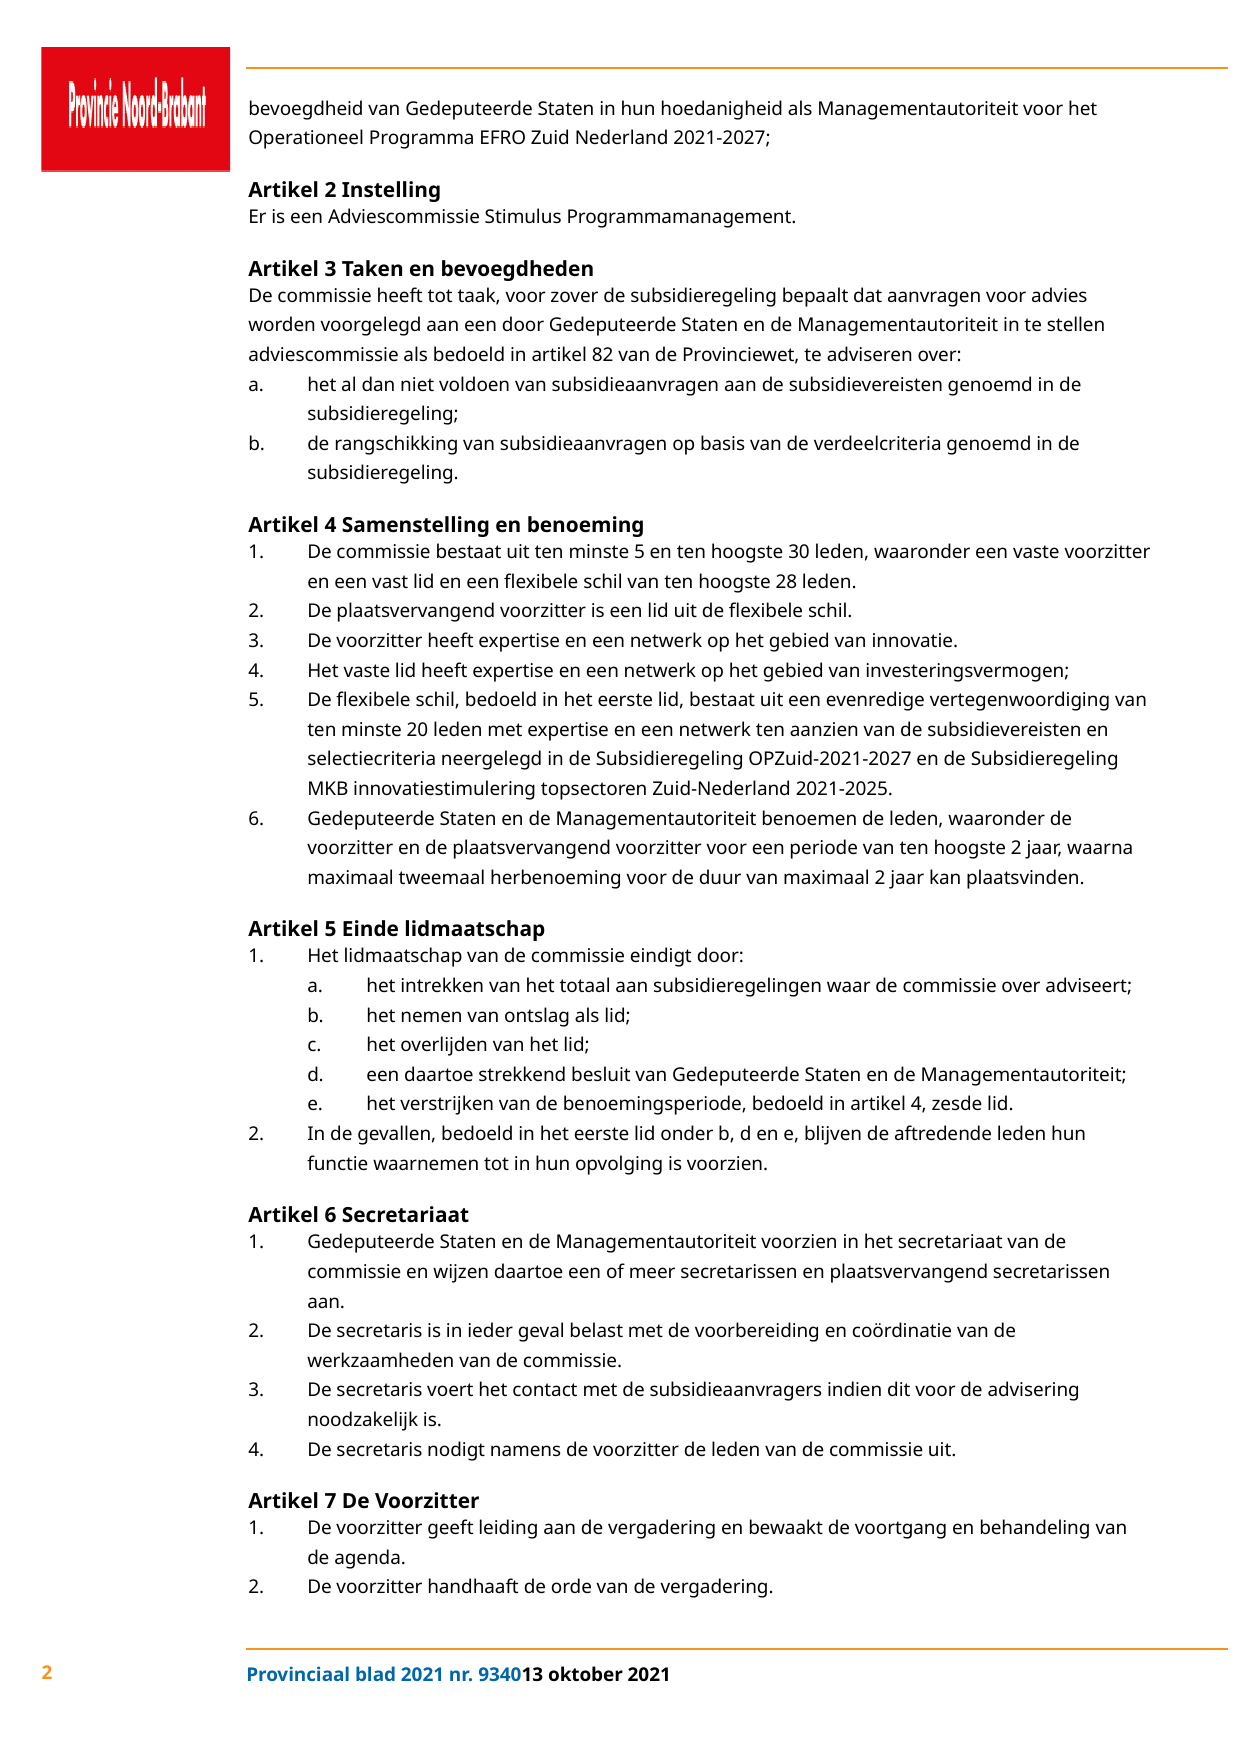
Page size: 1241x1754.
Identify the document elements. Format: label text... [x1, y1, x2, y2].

list het intrekken van het totaal aan subsidieregelingen waar de commissie over adviseert; [307, 972, 1152, 998]
list De commissie bestaat uit ten minste 5 en ten hoogste 30 leden, waaronder een vaste voorzitter en een vast lid en een flexibele schil van ten hoogste 28 leden. [248, 538, 1152, 594]
text bevoegdheid van Gedeputeerde Staten in hun hoedanigheid als Managementautoriteit voor het Operationeel Programma EFRO Zuid Nederland 2021-2027; [248, 95, 1152, 150]
list Het lidmaatschap van de commissie eindigt door: [248, 943, 1152, 968]
list het nemen van ontslag als lid; [307, 1002, 1152, 1028]
list De secretaris voert het contact met de subsidieaanvragers indien dit voor de advisering noodzakelijk is. [248, 1377, 1152, 1432]
list het overlijden van het lid; [307, 1031, 1152, 1057]
text De commissie heeft tot taak, voor zover de subsidieregeling bepaalt dat aanvragen voor advies worden voorgelegd aan een door Gedeputeerde Staten en de Managementautoriteit in te stellen adviescommissie als bedoeld in artikel 82 van de Provinciewet, te adviseren over: [248, 282, 1152, 367]
list De voorzitter heeft expertise en een netwerk op het gebied van innovatie. [248, 627, 1152, 653]
list Het vaste lid heeft expertise en een netwerk op het gebied van investeringsvermogen; [248, 657, 1152, 682]
list De voorzitter geeft leiding aan de vergadering en bewaakt de voortgang en behandeling van de agenda. [248, 1514, 1152, 1570]
list een daartoe strekkend besluit van Gedeputeerde Staten en de Managementautoriteit; [307, 1061, 1152, 1087]
list De voorzitter handhaaft de orde van de vergadering. [248, 1574, 1152, 1599]
text Artikel 4 Samenstelling en benoeming [248, 510, 1152, 538]
text Artikel 6 Secretariaat [248, 1200, 1152, 1229]
list het al dan niet voldoen van subsidieaanvragen aan de subsidievereisten genoemd in de subsidieregeling; [248, 371, 1152, 426]
list In de gevallen, bedoeld in het eerste lid onder b, d en e, blijven de aftredende leden hun functie waarnemen tot in hun opvolging is voorzien. [248, 1120, 1152, 1176]
list Gedeputeerde Staten en de Managementautoriteit benoemen de leden, waaronder de voorzitter en de plaatsvervangend voorzitter voor een periode van ten hoogste 2 jaar, waarna maximaal tweemaal herbenoeming voor de duur van maximaal 2 jaar kan plaatsvinden. [248, 805, 1152, 889]
text Artikel 5 Einde lidmaatschap [248, 914, 1152, 943]
list De secretaris nodigt namens de voorzitter de leden van de commissie uit. [248, 1436, 1152, 1461]
list Gedeputeerde Staten en de Managementautoriteit voorzien in het secretariaat van de commissie en wijzen daartoe een of meer secretarissen en plaatsvervangend secretarissen aan. [248, 1229, 1152, 1313]
list De plaatsvervangend voorzitter is een lid uit de flexibele schil. [248, 598, 1152, 623]
list de rangschikking van subsidieaanvragen op basis van de verdeelcriteria genoemd in de subsidieregeling. [248, 430, 1152, 485]
list De secretaris is in ieder geval belast met de voorbereiding en coördinatie van de werkzaamheden van de commissie. [248, 1317, 1152, 1373]
list het verstrijken van de benoemingsperiode, bedoeld in artikel 4, zesde lid. [307, 1091, 1152, 1116]
list De flexibele schil, bedoeld in het eerste lid, bestaat uit een evenredige vertegenwoordiging van ten minste 20 leden met expertise en een netwerk ten aanzien van de subsidievereisten en selectiecriteria neergelegd in de Subsidieregeling OPZuid-2021-2027 en de Subsidieregeling MKB innovatiestimulering topsectoren Zuid-Nederland 2021-2025. [248, 686, 1152, 801]
text Artikel 7 De Voorzitter [248, 1486, 1152, 1514]
text Artikel 3 Taken en bevoegdheden [248, 254, 1152, 282]
text Artikel 2 Instelling [248, 175, 1152, 203]
picture [41, 47, 231, 172]
text Er is een Adviescommissie Stimulus Programmamanagement. [248, 203, 1152, 229]
